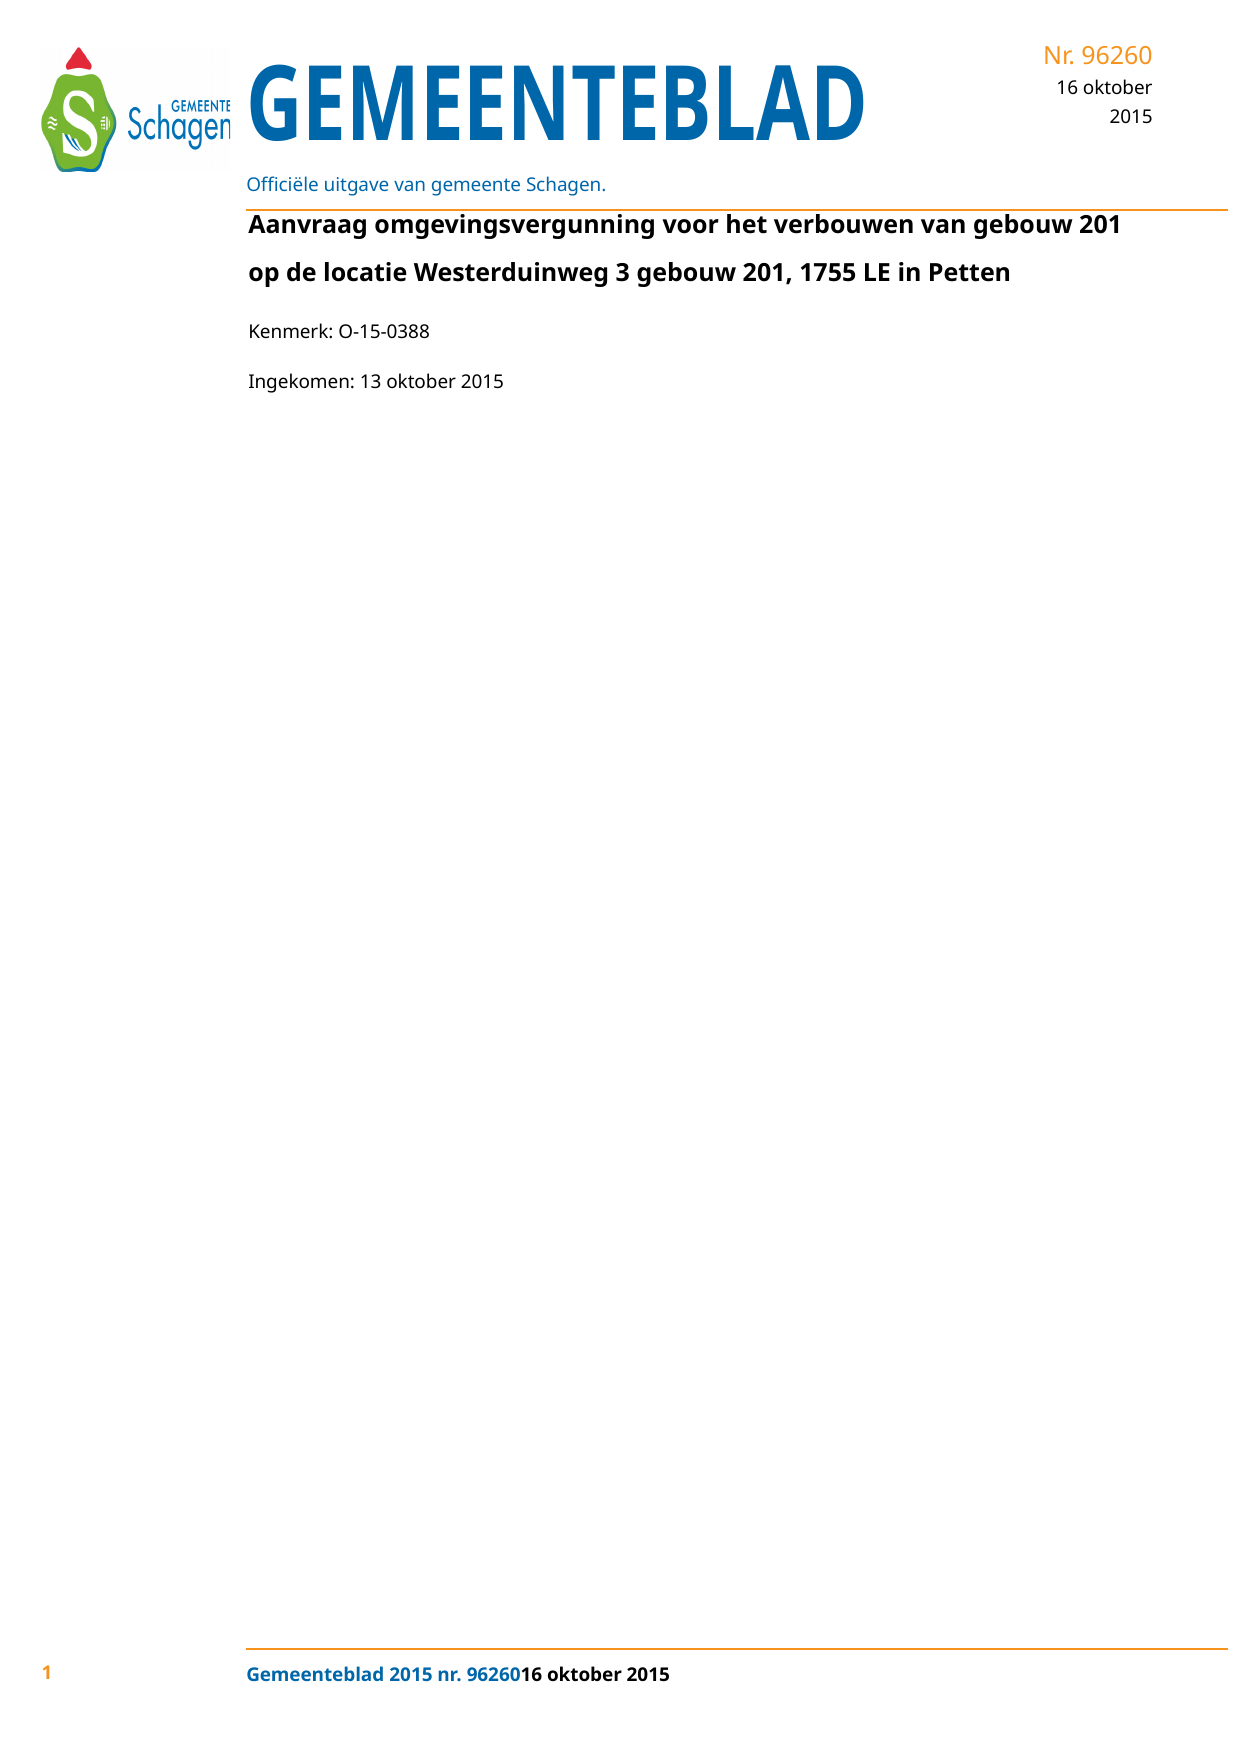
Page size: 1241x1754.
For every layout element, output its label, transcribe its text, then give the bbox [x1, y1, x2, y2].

text Ingekomen: 13 oktober 2015 [248, 368, 1152, 394]
text Aanvraag omgevingsvergunning voor het verbouwen van gebouw 201 op de locatie Westerduinweg 3 gebouw 201, 1755 LE in Petten [248, 211, 1152, 288]
text Kenmerk: O-15-0388 [248, 318, 1152, 344]
picture [41, 47, 231, 172]
